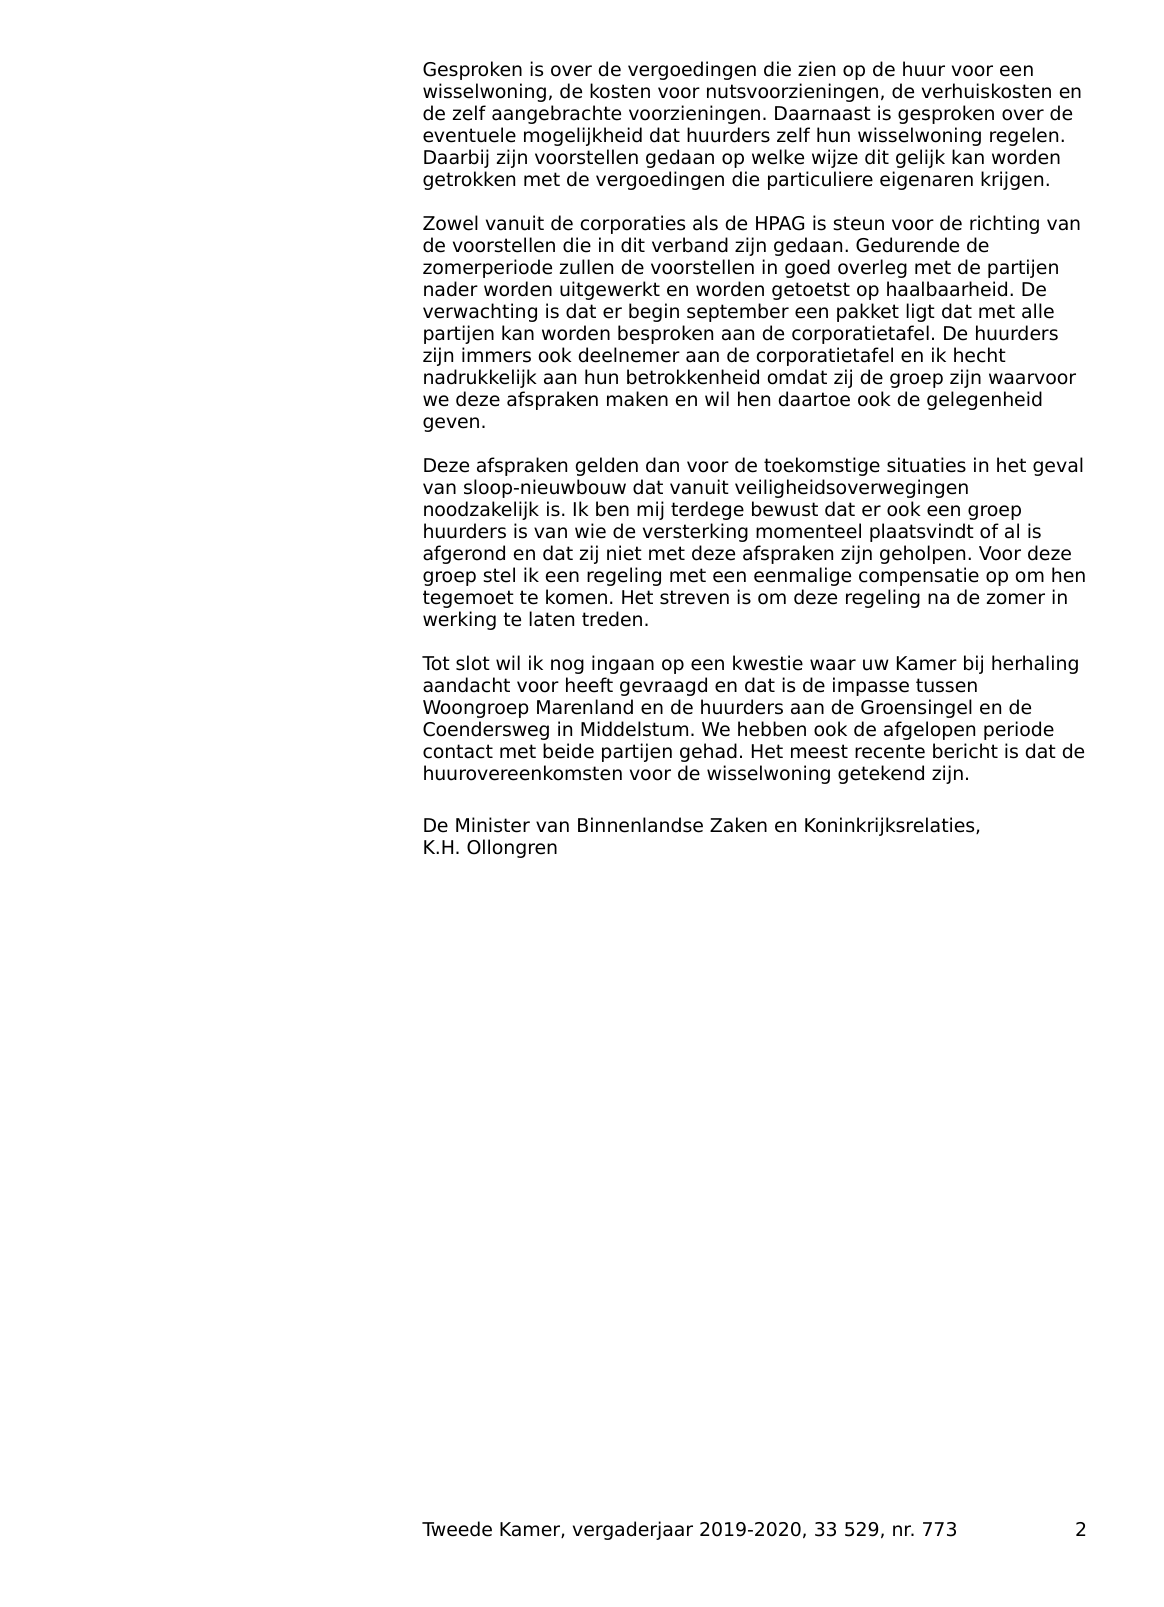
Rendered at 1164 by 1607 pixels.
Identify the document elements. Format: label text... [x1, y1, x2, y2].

text Zowel vanuit de corporaties als de HPAG is steun voor de richting van de voorstellen die in dit verband zijn gedaan. Gedurende de zomerperiode zullen de voorstellen in goed overleg met de partijen nader worden uitgewerkt en worden getoetst op haalbaarheid. De verwachting is dat er begin september een pakket ligt dat met alle partijen kan worden besproken aan de corporatietafel. De huurders zijn immers ook deelnemer aan de corporatietafel en ik hecht nadrukkelijk aan hun betrokkenheid omdat zij de groep zijn waarvoor we deze afspraken maken en wil hen daartoe ook de gelegenheid geven. [422, 213, 1087, 433]
text Tot slot wil ik nog ingaan op een kwestie waar uw Kamer bij herhaling aandacht voor heeft gevraagd en dat is de impasse tussen Woongroep Marenland en de huurders aan de Groensingel en de Coendersweg in Middelstum. We hebben ook de afgelopen periode contact met beide partijen gehad. Het meest recente bericht is dat de huurovereenkomsten voor de wisselwoning getekend zijn. [422, 653, 1087, 785]
text Deze afspraken gelden dan voor de toekomstige situaties in het geval van sloop-nieuwbouw dat vanuit veiligheidsoverwegingen noodzakelijk is. Ik ben mij terdege bewust dat er ook een groep huurders is van wie de versterking momenteel plaatsvindt of al is afgerond en dat zij niet met deze afspraken zijn geholpen. Voor deze groep stel ik een regeling met een eenmalige compensatie op om hen tegemoet te komen. Het streven is om deze regeling na de zomer in werking te laten treden. [422, 455, 1087, 631]
text Gesproken is over de vergoedingen die zien op de huur voor een wisselwoning, de kosten voor nutsvoorzieningen, de verhuiskosten en de zelf aangebrachte voorzieningen. Daarnaast is gesproken over de eventuele mogelijkheid dat huurders zelf hun wisselwoning regelen. Daarbij zijn voorstellen gedaan op welke wijze dit gelijk kan worden getrokken met de vergoedingen die particuliere eigenaren krijgen. [422, 59, 1087, 191]
text De Minister van Binnenlandse Zaken en Koninkrijksrelaties, K.H. Ollongren [422, 815, 1087, 859]
